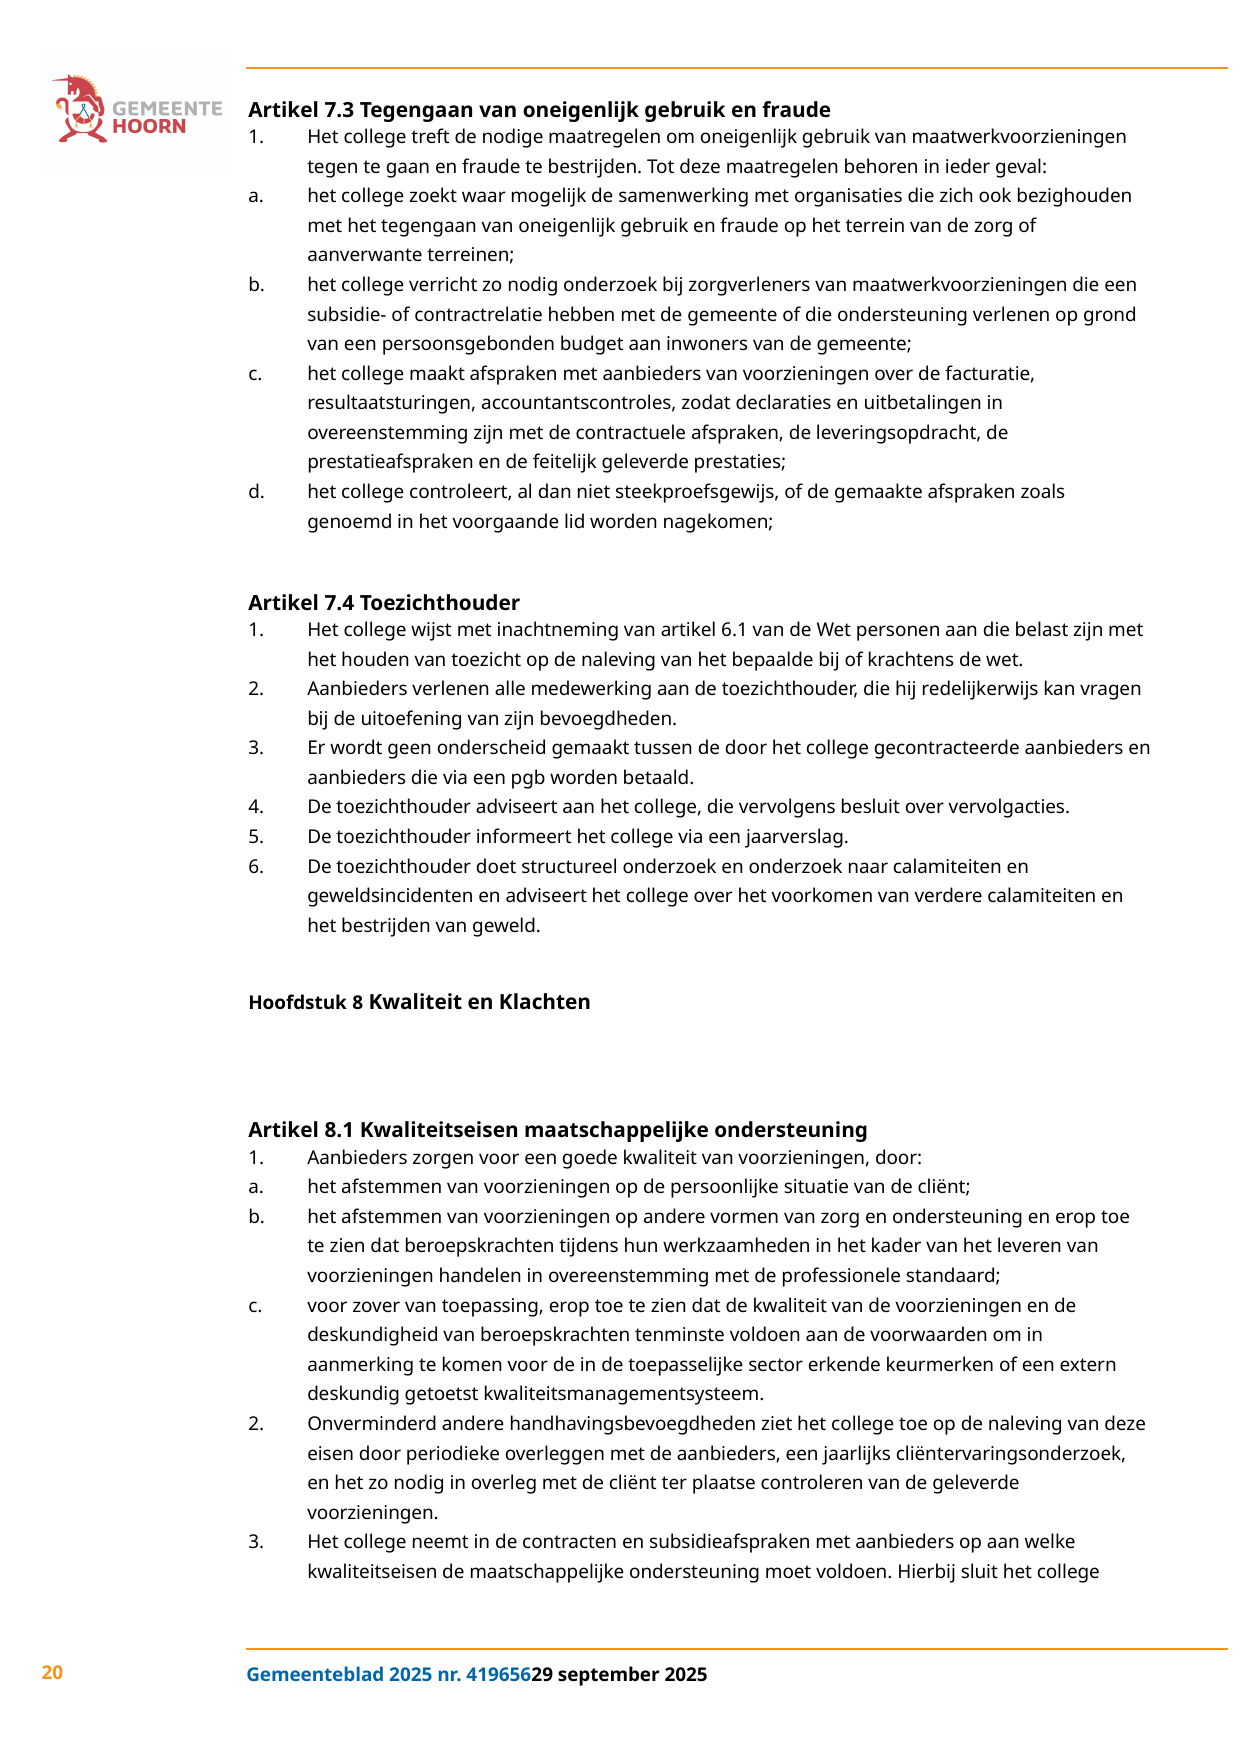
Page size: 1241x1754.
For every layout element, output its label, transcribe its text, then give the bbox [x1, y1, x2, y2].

list het college verricht zo nodig onderzoek bij zorgverleners van maatwerkvoorzieningen die een subsidie- of contractrelatie hebben met de gemeente of die ondersteuning verlenen op grond van een persoonsgebonden budget aan inwoners van de gemeente; [248, 271, 1152, 356]
list De toezichthouder adviseert aan het college, die vervolgens besluit over vervolgacties. [248, 794, 1152, 819]
list Aanbieders zorgen voor een goede kwaliteit van voorzieningen, door: [248, 1144, 1152, 1169]
list Het college neemt in de contracten en subsidieafspraken met aanbieders op aan welke kwaliteitseisen de maatschappelijke ondersteuning moet voldoen. Hierbij sluit het college [248, 1528, 1152, 1584]
list Aanbieders verlenen alle medewerking aan de toezichthouder, die hij redelijkerwijs kan vragen bij de uitoefening van zijn bevoegdheden. [248, 675, 1152, 731]
list Het college treft de nodige maatregelen om oneigenlijk gebruik van maatwerkvoorzieningen tegen te gaan en fraude te bestrijden. Tot deze maatregelen behoren in ieder geval: [248, 123, 1152, 178]
list De toezichthouder informeert het college via een jaarverslag. [248, 823, 1152, 849]
list het afstemmen van voorzieningen op de persoonlijke situatie van de cliënt; [248, 1173, 1152, 1199]
list het college maakt afspraken met aanbieders van voorzieningen over de facturatie, resultaatsturingen, accountantscontroles, zodat declaraties en uitbetalingen in overeenstemming zijn met de contractuele afspraken, de leveringsopdracht, de prestatieafspraken en de feitelijk geleverde prestaties; [248, 360, 1152, 474]
list het college zoekt waar mogelijk de samenwerking met organisaties die zich ook bezighouden met het tegengaan van oneigenlijk gebruik en fraude op het terrein van de zorg of aanverwante terreinen; [248, 182, 1152, 267]
list het afstemmen van voorzieningen op andere vormen van zorg en ondersteuning en erop toe te zien dat beroepskrachten tijdens hun werkzaamheden in het kader van het leveren van voorzieningen handelen in overeenstemming met de professionele standaard; [248, 1203, 1152, 1288]
text Artikel 7.3 Tegengaan van oneigenlijk gebruik en fraude [248, 95, 1152, 123]
list De toezichthouder doet structureel onderzoek en onderzoek naar calamiteiten en geweldsincidenten en adviseert het college over het voorkomen van verdere calamiteiten en het bestrijden van geweld. [248, 853, 1152, 938]
list Onverminderd andere handhavingsbevoegdheden ziet het college toe op de naleving van deze eisen door periodieke overleggen met de aanbieders, een jaarlijks cliëntervaringsonderzoek, en het zo nodig in overleg met de cliënt ter plaatse controleren van de geleverde voorzieningen. [248, 1410, 1152, 1524]
list Er wordt geen onderscheid gemaakt tussen de door het college gecontracteerde aanbieders en aanbieders die via een pgb worden betaald. [248, 734, 1152, 790]
picture [41, 47, 231, 172]
list Het college wijst met inachtneming van artikel 6.1 van de Wet personen aan die belast zijn met het houden van toezicht op de naleving van het bepaalde bij of krachtens de wet. [248, 616, 1152, 672]
list voor zover van toepassing, erop toe te zien dat de kwaliteit van de voorzieningen en de deskundigheid van beroepskrachten tenminste voldoen aan de voorwaarden om in aanmerking te komen voor de in de toepasselijke sector erkende keurmerken of een extern deskundig getoetst kwaliteitsmanagementsysteem. [248, 1292, 1152, 1406]
list het college controleert, al dan niet steekproefsgewijs, of de gemaakte afspraken zoals genoemd in het voorgaande lid worden nagekomen; [248, 478, 1152, 533]
text Artikel 8.1 Kwaliteitseisen maatschappelijke ondersteuning [248, 1115, 1152, 1144]
text Artikel 7.4 Toezichthouder [248, 588, 1152, 616]
text Hoofdstuk 8 Kwaliteit en Klachten [248, 987, 1152, 1016]
